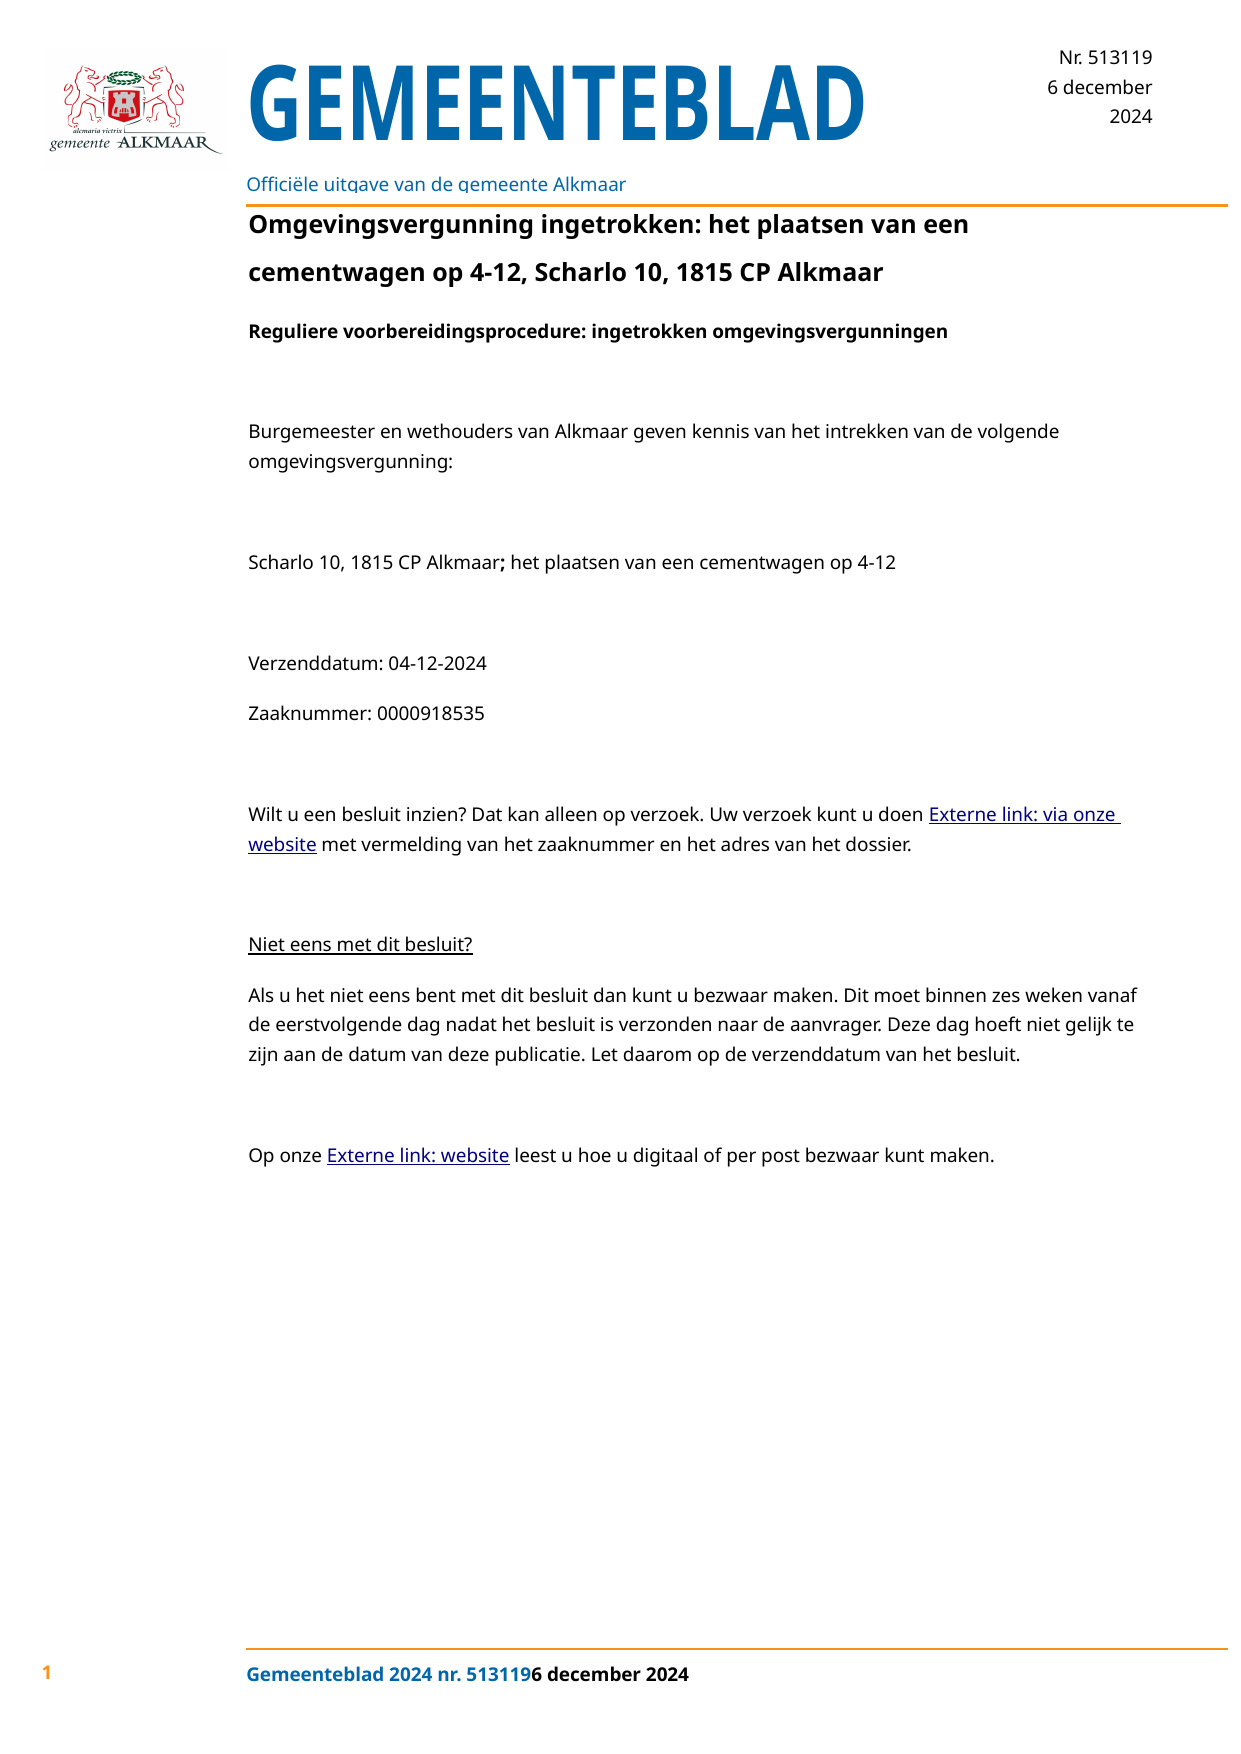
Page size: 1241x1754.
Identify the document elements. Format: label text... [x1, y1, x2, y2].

text Burgemeester en wethouders van Alkmaar geven kennis van het intrekken van de volgende omgevingsvergunning: [248, 419, 1152, 474]
text Zaaknummer: 0000918535 [248, 700, 1152, 726]
picture [41, 47, 231, 172]
text Omgevingsvergunning ingetrokken: het plaatsen van een cementwagen op 4-12, Scharlo 10, 1815 CP Alkmaar [248, 207, 1152, 288]
text Scharlo 10, 1815 CP Alkmaar; het plaatsen van een cementwagen op 4-12 [248, 549, 1152, 575]
text Reguliere voorbereidingsprocedure: ingetrokken omgevingsvergunningen [248, 318, 1152, 344]
text Op onze Externe link: website leest u hoe u digitaal of per post bezwaar kunt maken. [248, 1142, 1152, 1168]
text Als u het niet eens bent met dit besluit dan kunt u bezwaar maken. Dit moet binnen zes weken vanaf de eerstvolgende dag nadat het besluit is verzonden naar de aanvrager. Deze dag hoeft niet gelijk te zijn aan de datum van deze publicatie. Let daarom op de verzenddatum van het besluit. [248, 982, 1152, 1067]
text Verzenddatum: 04-12-2024 [248, 650, 1152, 676]
text Wilt u een besluit inzien? Dat kan alleen op verzoek. Uw verzoek kunt u doen Externe link: via onze website met vermelding van het zaaknummer en het adres van het dossier. [248, 801, 1152, 857]
text Niet eens met dit besluit? [248, 932, 1152, 957]
